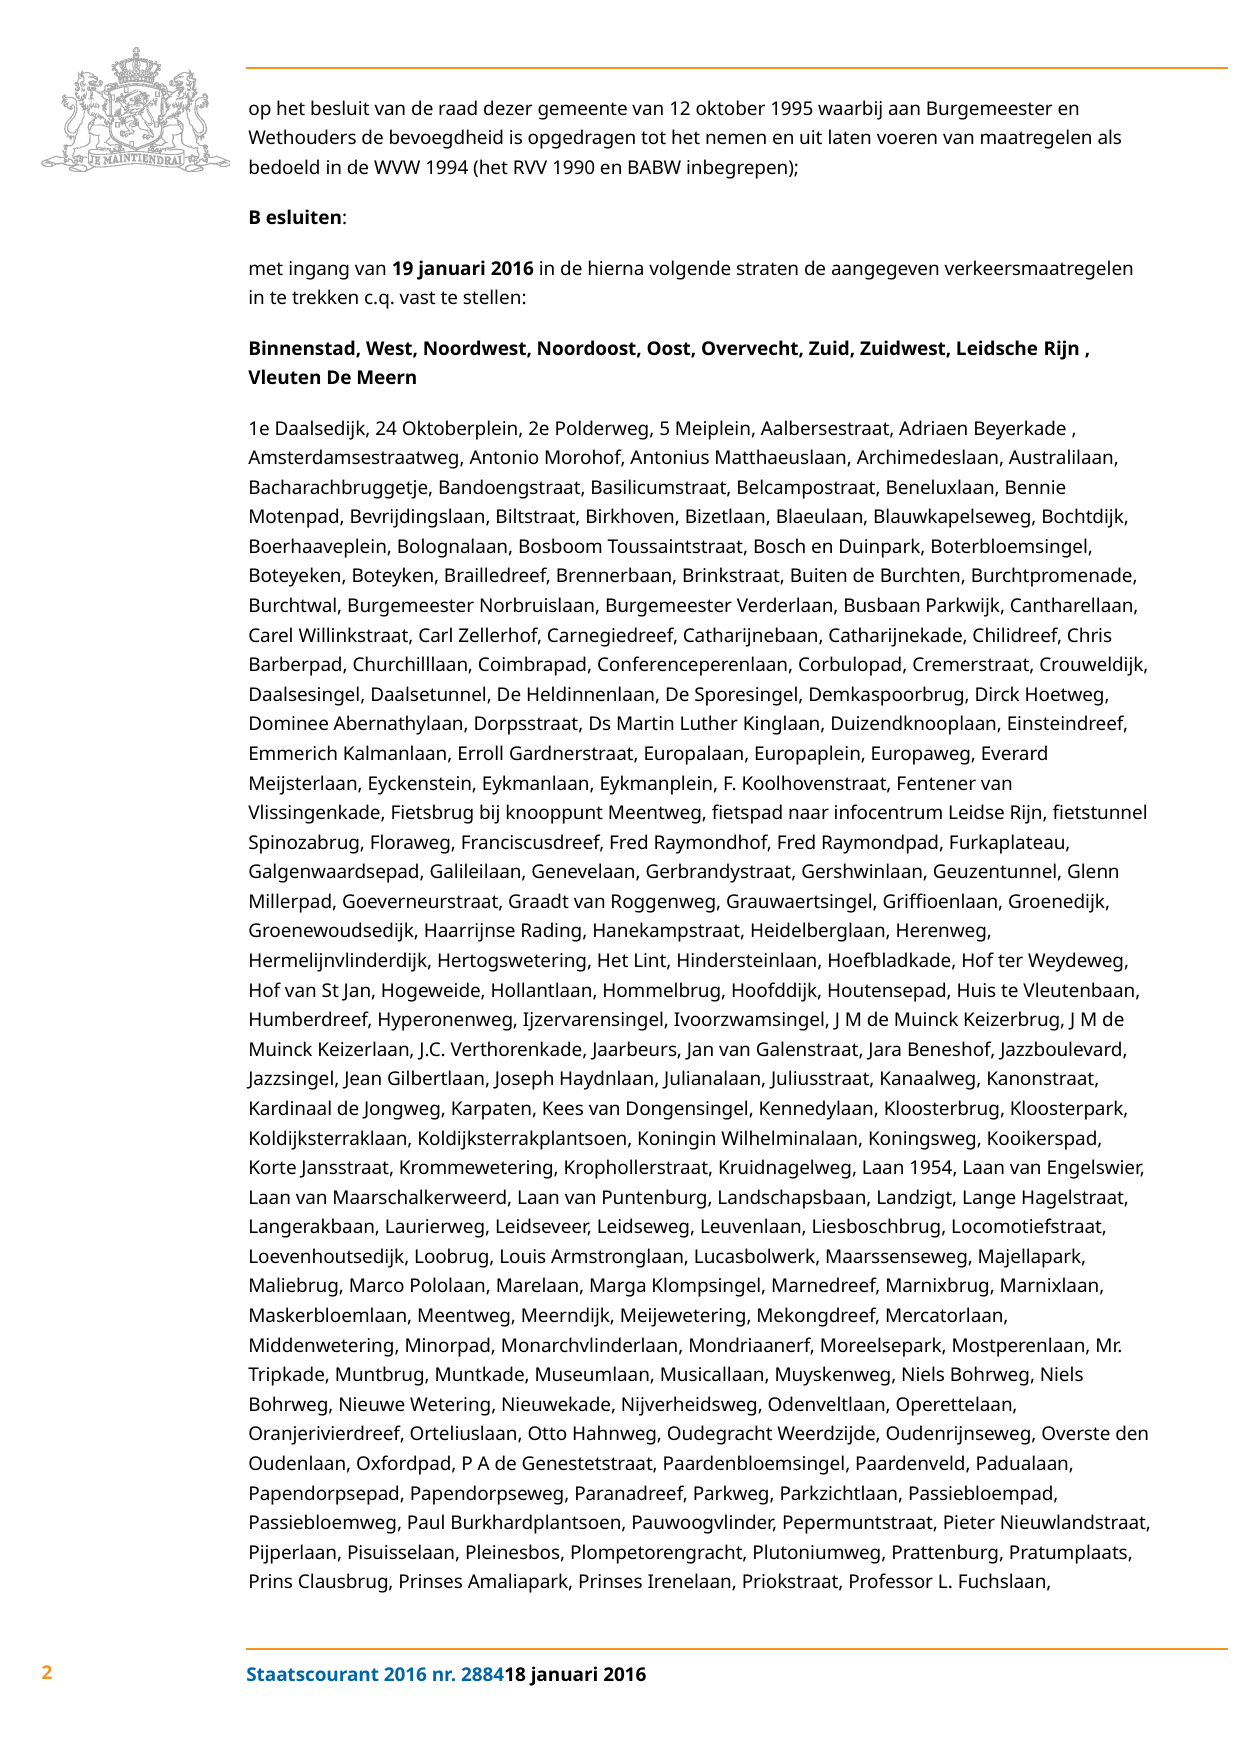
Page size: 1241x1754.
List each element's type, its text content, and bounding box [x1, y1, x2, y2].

text Binnenstad, West, Noordwest, Noordoost, Oost, Overvecht, Zuid, Zuidwest, Leidsche Rijn , Vleuten De Meern [248, 335, 1152, 390]
picture [41, 47, 231, 172]
text B esluiten: [248, 204, 1152, 230]
text 1e Daalsedijk, 24 Oktoberplein, 2e Polderweg, 5 Meiplein, Aalbersestraat, Adriaen Beyerkade , Amsterdamsestraatweg, Antonio Morohof, Antonius Matthaeuslaan, Archimedeslaan, Australilaan, Bacharachbruggetje, Bandoengstraat, Basilicumstraat, Belcampostraat, Beneluxlaan, Bennie Motenpad, Bevrijdingslaan, Biltstraat, Birkhoven, Bizetlaan, Blaeulaan, Blauwkapelseweg, Bochtdijk, Boerhaaveplein, Bolognalaan, Bosboom Toussaintstraat, Bosch en Duinpark, Boterbloemsingel, Boteyeken, Boteyken, Brailledreef, Brennerbaan, Brinkstraat, Buiten de Burchten, Burchtpromenade, Burchtwal, Burgemeester Norbruislaan, Burgemeester Verderlaan, Busbaan Parkwijk, Cantharellaan, Carel Willinkstraat, Carl Zellerhof, Carnegiedreef, Catharijnebaan, Catharijnekade, Chilidreef, Chris Barberpad, Churchilllaan, Coimbrapad, Conferenceperenlaan, Corbulopad, Cremerstraat, Crouweldijk, Daalsesingel, Daalsetunnel, De Heldinnenlaan, De Sporesingel, Demkaspoorbrug, Dirck Hoetweg, Dominee Abernathylaan, Dorpsstraat, Ds Martin Luther Kinglaan, Duizendknooplaan, Einsteindreef, Emmerich Kalmanlaan, Erroll Gardnerstraat, Europalaan, Europaplein, Europaweg, Everard Meijsterlaan, Eyckenstein, Eykmanlaan, Eykmanplein, F. Koolhovenstraat, Fentener van Vlissingenkade, Fietsbrug bij knooppunt Meentweg, fietspad naar infocentrum Leidse Rijn, fietstunnel Spinozabrug, Floraweg, Franciscusdreef, Fred Raymondhof, Fred Raymondpad, Furkaplateau, Galgenwaardsepad, Galileilaan, Genevelaan, Gerbrandystraat, Gershwinlaan, Geuzentunnel, Glenn Millerpad, Goeverneurstraat, Graadt van Roggenweg, Grauwaertsingel, Griffioenlaan, Groenedijk, Groenewoudsedijk, Haarrijnse Rading, Hanekampstraat, Heidelberglaan, Herenweg, Hermelijnvlinderdijk, Hertogswetering, Het Lint, Hindersteinlaan, Hoefbladkade, Hof ter Weydeweg, Hof van St Jan, Hogeweide, Hollantlaan, Hommelbrug, Hoofddijk, Houtensepad, Huis te Vleutenbaan, Humberdreef, Hyperonenweg, Ijzervarensingel, Ivoorzwamsingel, J M de Muinck Keizerbrug, J M de Muinck Keizerlaan, J.C. Verthorenkade, Jaarbeurs, Jan van Galenstraat, Jara Beneshof, Jazzboulevard, Jazzsingel, Jean Gilbertlaan, Joseph Haydnlaan, Julianalaan, Juliusstraat, Kanaalweg, Kanonstraat, Kardinaal de Jongweg, Karpaten, Kees van Dongensingel, Kennedylaan, Kloosterbrug, Kloosterpark, Koldijksterraklaan, Koldijksterrakplantsoen, Koningin Wilhelminalaan, Koningsweg, Kooikerspad, Korte Jansstraat, Krommewetering, Krophollerstraat, Kruidnagelweg, Laan 1954, Laan van Engelswier, Laan van Maarschalkerweerd, Laan van Puntenburg, Landschapsbaan, Landzigt, Lange Hagelstraat, Langerakbaan, Laurierweg, Leidseveer, Leidseweg, Leuvenlaan, Liesboschbrug, Locomotiefstraat, Loevenhoutsedijk, Loobrug, Louis Armstronglaan, Lucasbolwerk, Maarssenseweg, Majellapark, Maliebrug, Marco Pololaan, Marelaan, Marga Klompsingel, Marnedreef, Marnixbrug, Marnixlaan, Maskerbloemlaan, Meentweg, Meerndijk, Meijewetering, Mekongdreef, Mercatorlaan, Middenwetering, Minorpad, Monarchvlinderlaan, Mondriaanerf, Moreelsepark, Mostperenlaan, Mr. Tripkade, Muntbrug, Muntkade, Museumlaan, Musicallaan, Muyskenweg, Niels Bohrweg, Niels Bohrweg, Nieuwe Wetering, Nieuwekade, Nijverheidsweg, Odenveltlaan, Operettelaan, Oranjerivierdreef, Orteliuslaan, Otto Hahnweg, Oudegracht Weerdzijde, Oudenrijnseweg, Overste den Oudenlaan, Oxfordpad, P A de Genestetstraat, Paardenbloemsingel, Paardenveld, Padualaan, Papendorpsepad, Papendorpseweg, Paranadreef, Parkweg, Parkzichtlaan, Passiebloempad, Passiebloemweg, Paul Burkhardplantsoen, Pauwoogvlinder, Pepermuntstraat, Pieter Nieuwlandstraat, Pijperlaan, Pisuisselaan, Pleinesbos, Plompetorengracht, Plutoniumweg, Prattenburg, Pratumplaats, Prins Clausbrug, Prinses Amaliapark, Prinses Irenelaan, Priokstraat, Professor L. Fuchslaan, [248, 415, 1152, 1594]
text met ingang van 19 januari 2016 in de hierna volgende straten de aangegeven verkeersmaatregelen in te trekken c.q. vast te stellen: [248, 255, 1152, 310]
text op het besluit van de raad dezer gemeente van 12 oktober 1995 waarbij aan Burgemeester en Wethouders de bevoegdheid is opgedragen tot het nemen en uit laten voeren van maatregelen als bedoeld in de WVW 1994 (het RVV 1990 en BABW inbegrepen); [248, 95, 1152, 180]
